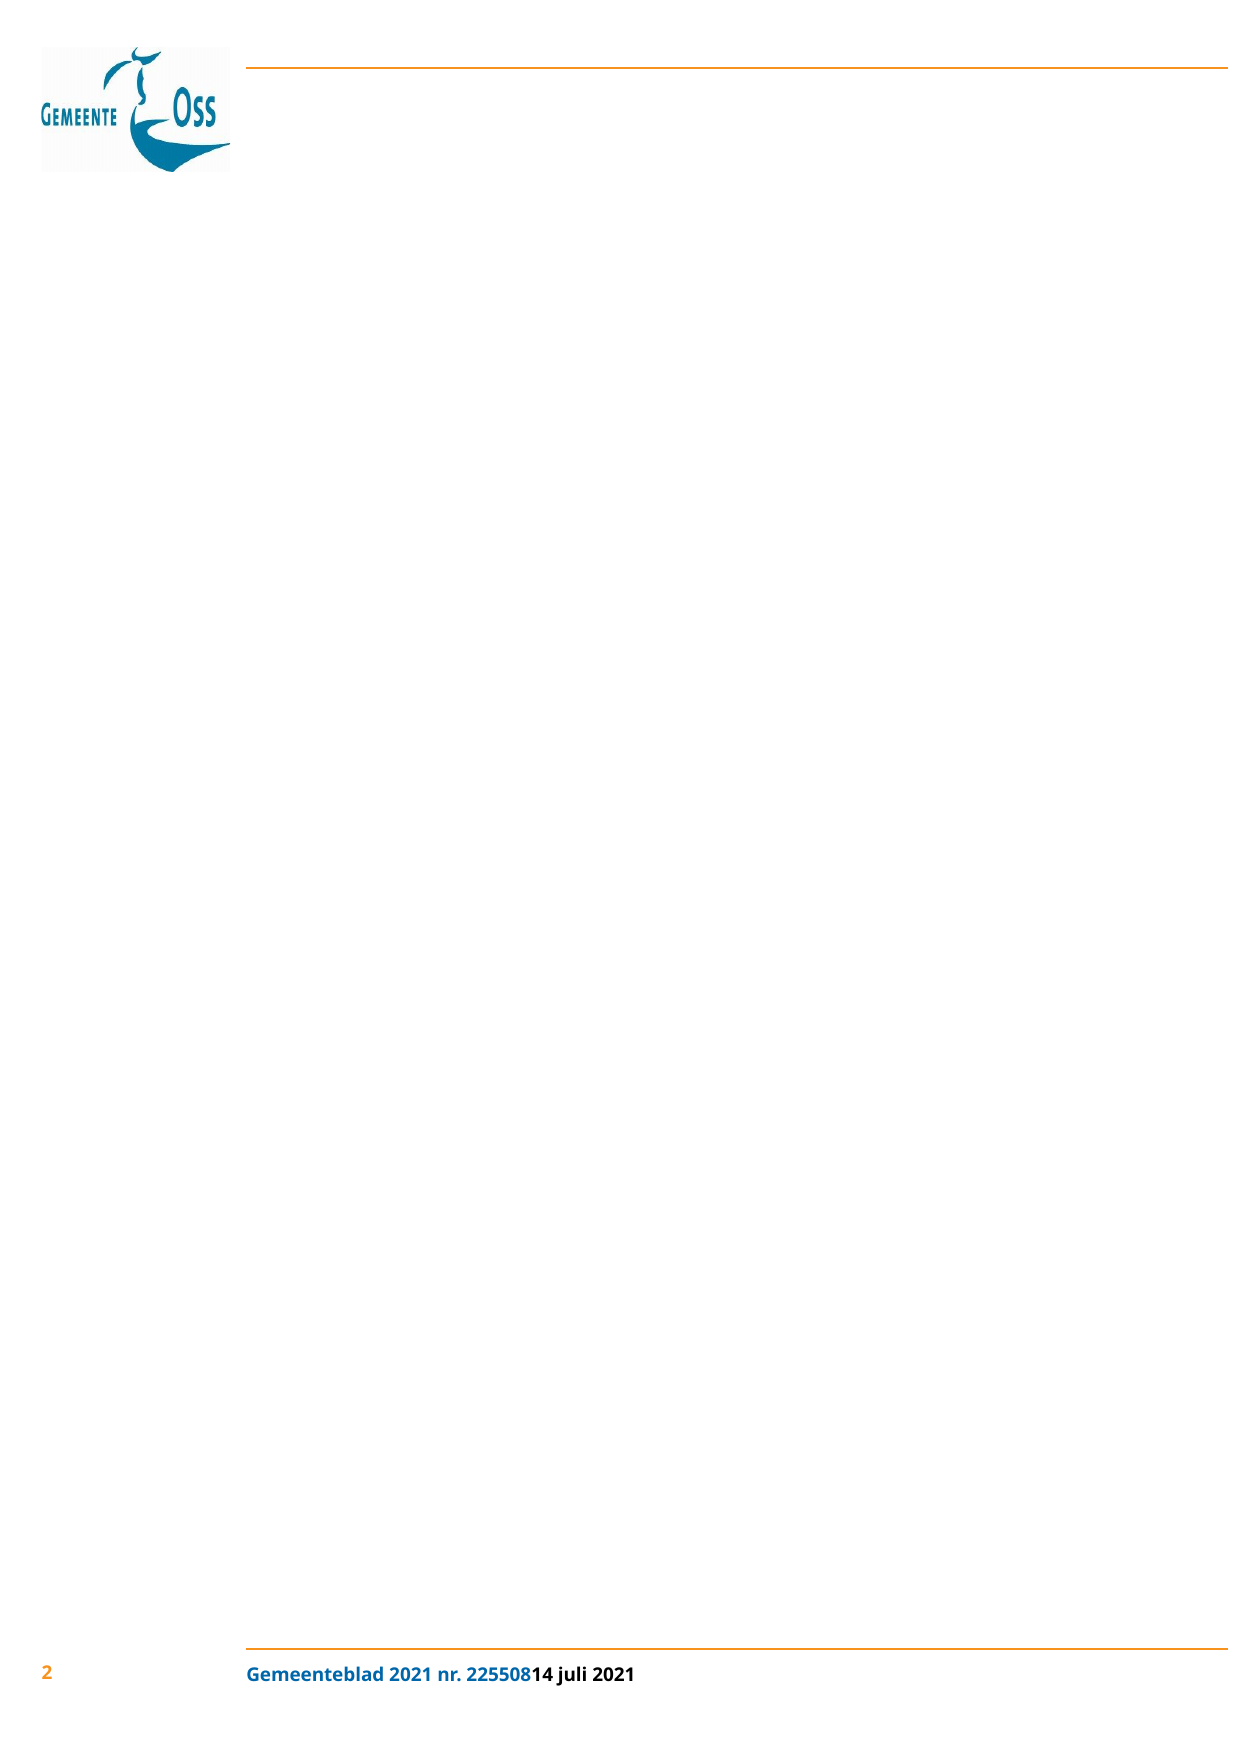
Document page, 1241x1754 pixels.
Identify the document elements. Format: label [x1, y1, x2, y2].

picture [41, 47, 231, 172]
